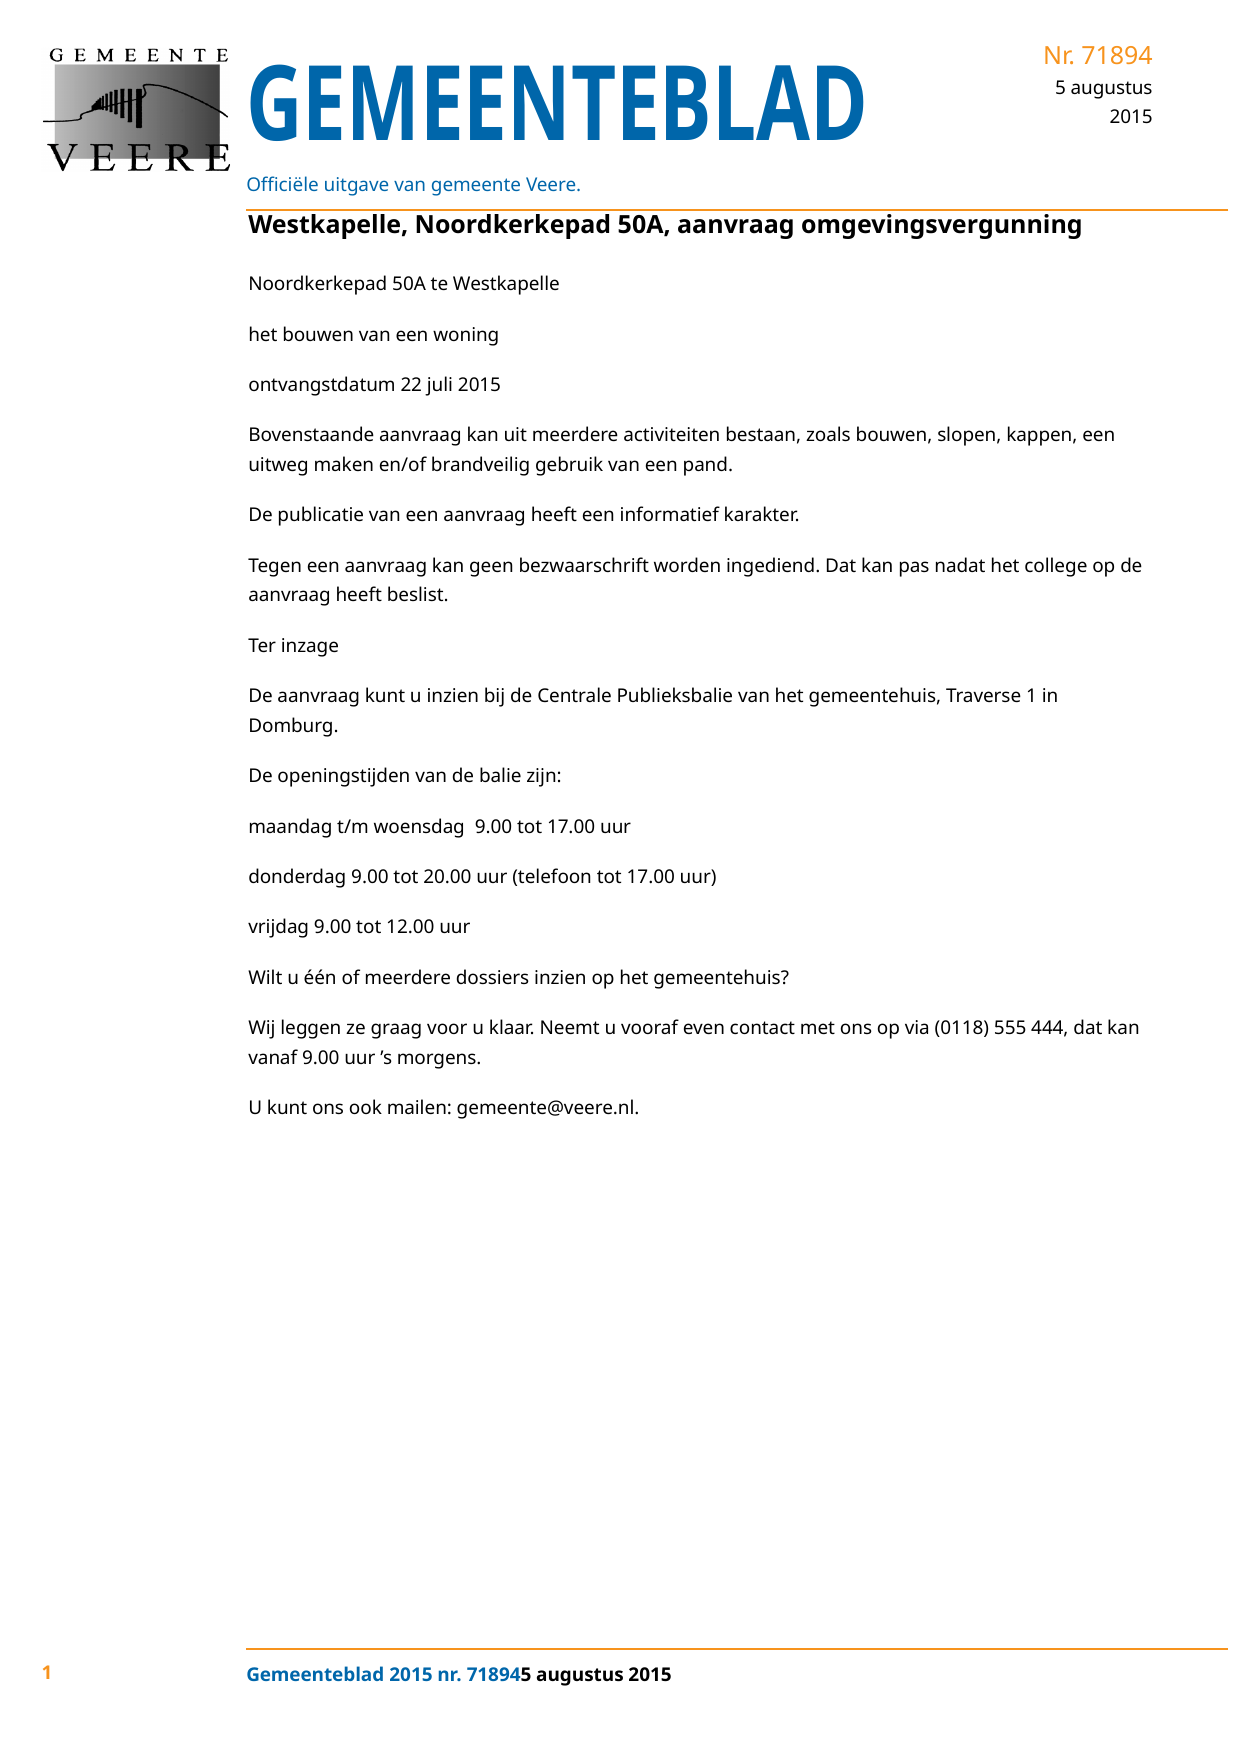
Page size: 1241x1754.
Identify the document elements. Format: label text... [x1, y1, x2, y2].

text Wilt u één of meerdere dossiers inzien op het gemeentehuis? [248, 964, 1152, 990]
text Noordkerkepad 50A te Westkapelle [248, 270, 1152, 296]
text maandag t/m woensdag 9.00 tot 17.00 uur [248, 813, 1152, 838]
text De openingstijden van de balie zijn: [248, 762, 1152, 788]
text Westkapelle, Noordkerkepad 50A, aanvraag omgevingsvergunning [248, 211, 1152, 241]
text U kunt ons ook mailen: gemeente@veere.nl. [248, 1094, 1152, 1120]
text Bovenstaande aanvraag kan uit meerdere activiteiten bestaan, zoals bouwen, slopen, kappen, een uitweg maken en/of brandveilig gebruik van een pand. [248, 422, 1152, 477]
text Ter inzage [248, 632, 1152, 658]
text De publicatie van een aanvraag heeft een informatief karakter. [248, 502, 1152, 527]
text Tegen een aanvraag kan geen bezwaarschrift worden ingediend. Dat kan pas nadat het college op de aanvraag heeft beslist. [248, 552, 1152, 607]
text Wij leggen ze graag voor u klaar. Neemt u vooraf even contact met ons op via (0118) 555 444, dat kan vanaf 9.00 uur ’s morgens. [248, 1014, 1152, 1070]
text het bouwen van een woning [248, 321, 1152, 346]
text De aanvraag kunt u inzien bij de Centrale Publieksbalie van het gemeentehuis, Traverse 1 in Domburg. [248, 682, 1152, 738]
text vrijdag 9.00 tot 12.00 uur [248, 914, 1152, 939]
text donderdag 9.00 tot 20.00 uur (telefoon tot 17.00 uur) [248, 863, 1152, 889]
text ontvangstdatum 22 juli 2015 [248, 371, 1152, 397]
picture [41, 47, 231, 172]
